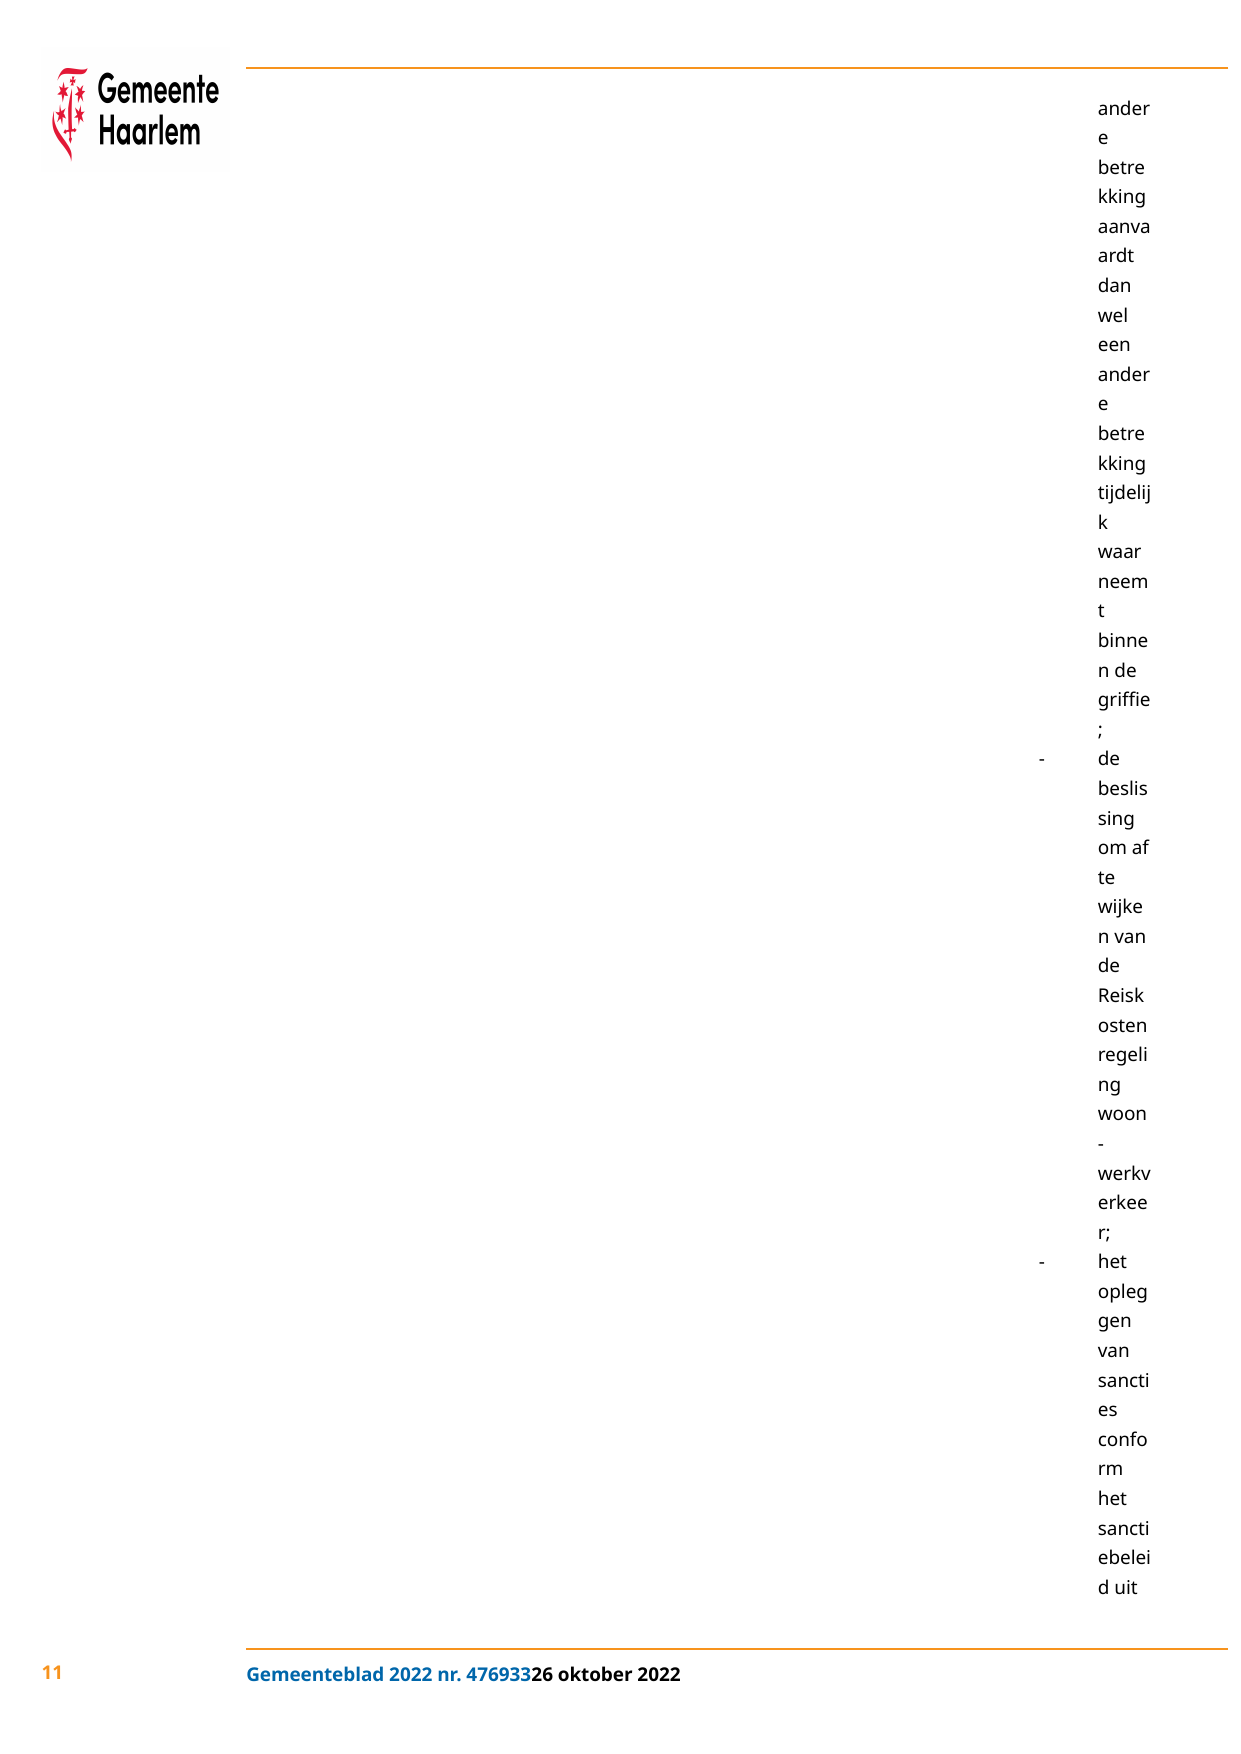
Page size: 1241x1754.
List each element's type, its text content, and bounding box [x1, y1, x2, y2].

table_cell andere betrekking aanvaardt dan wel een andere betrekking tijdelijk waarneemt binnen de griffie; de beslissing om af te wijken van de Reiskostenregeling woon-werkverkeer; het opleggen van sancties conform het sanctiebeleid uit [1039, 95, 1152, 1600]
table_cell [587, 95, 813, 1600]
table_cell [813, 95, 926, 1600]
picture [41, 47, 231, 172]
table_cell [361, 95, 587, 1600]
table_cell [926, 95, 1038, 1600]
table_cell [248, 95, 361, 1600]
